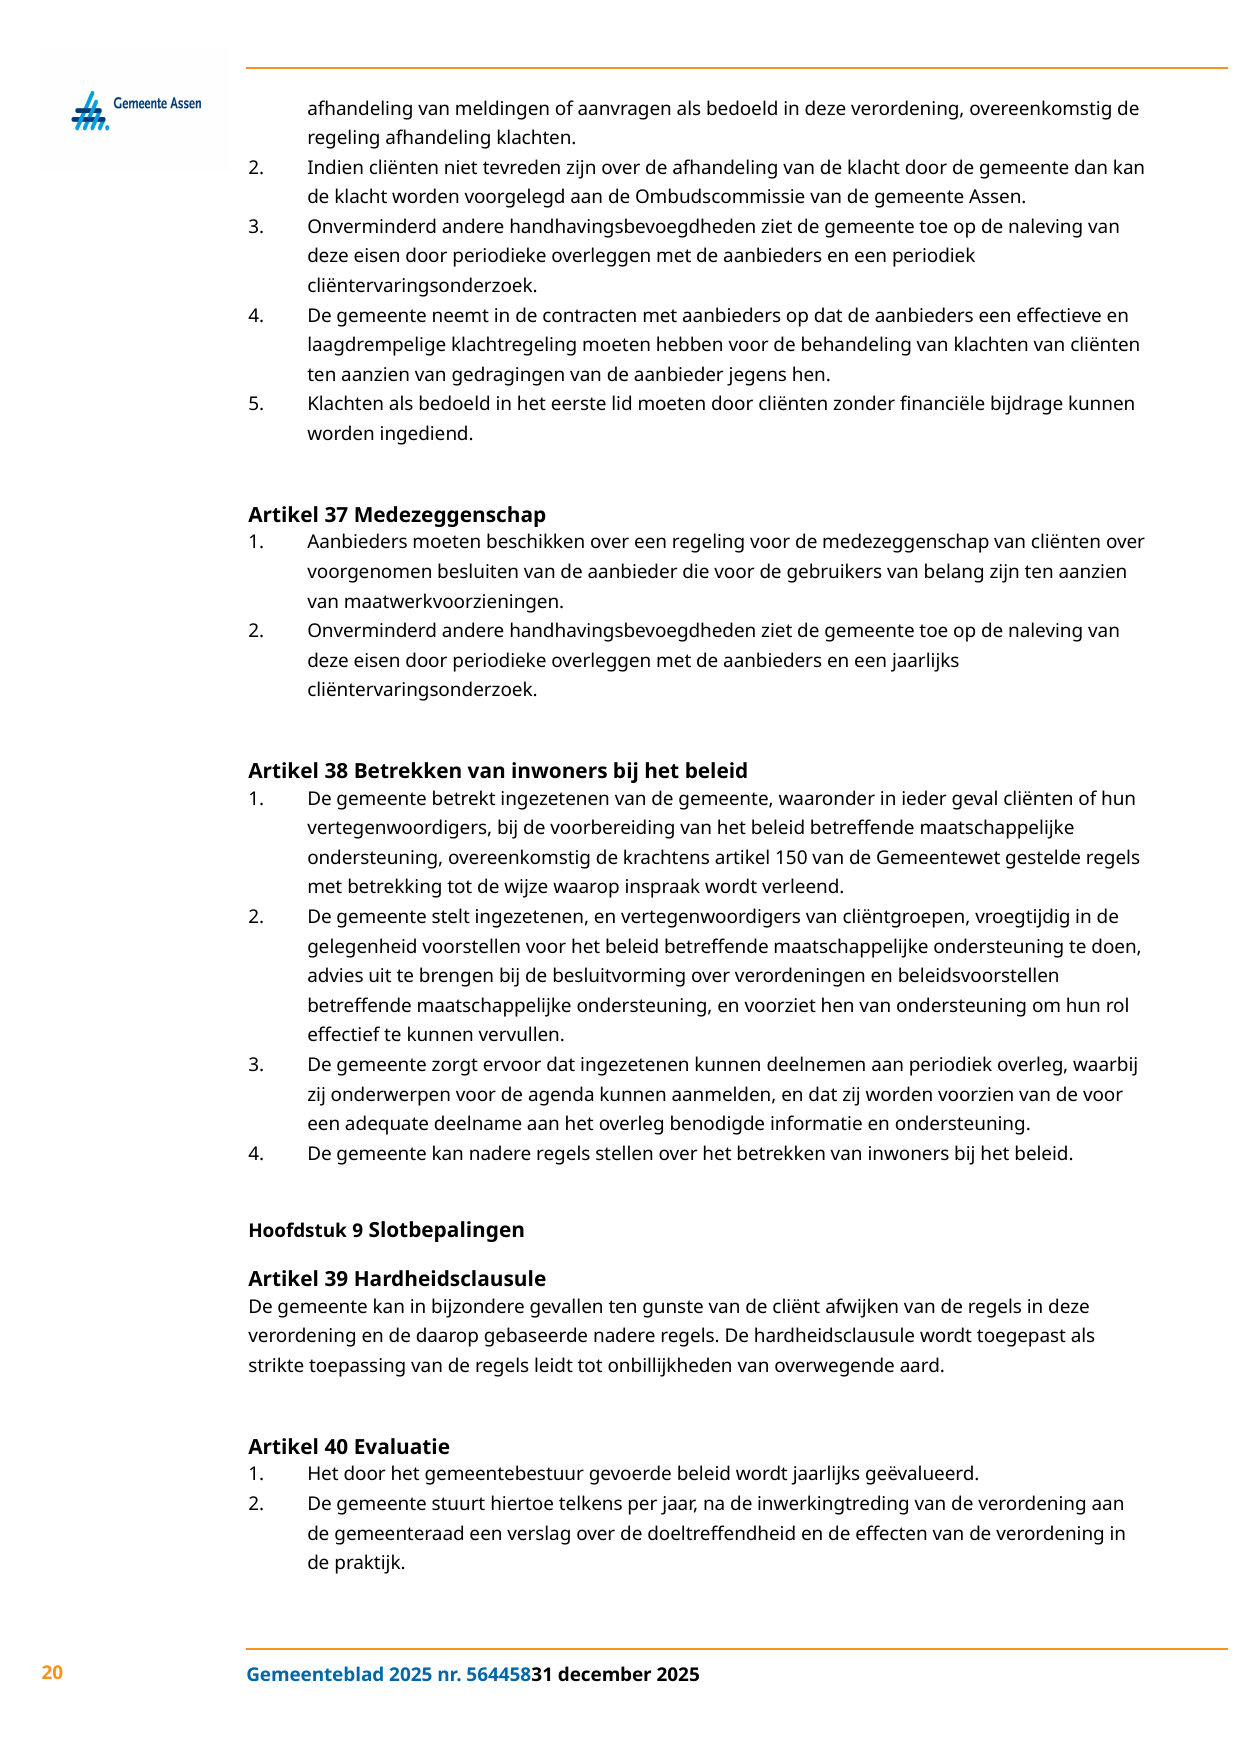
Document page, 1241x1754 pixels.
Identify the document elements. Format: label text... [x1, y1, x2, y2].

text Artikel 37 Medezeggenschap [248, 500, 1152, 529]
list De gemeente betrekt ingezetenen van de gemeente, waaronder in ieder geval cliënten of hun vertegenwoordigers, bij de voorbereiding van het beleid betreffende maatschappelijke ondersteuning, overeenkomstig de krachtens artikel 150 van de Gemeentewet gestelde regels met betrekking tot de wijze waarop inspraak wordt verleend. [248, 785, 1152, 899]
text Hoofdstuk 9 Slotbepalingen [248, 1215, 1152, 1244]
list De gemeente kan nadere regels stellen over het betrekken van inwoners bij het beleid. [248, 1140, 1152, 1166]
list De gemeente stuurt hiertoe telkens per jaar, na de inwerkingtreding van de verordening aan de gemeenteraad een verslag over de doeltreffendheid en de effecten van de verordening in de praktijk. [248, 1490, 1152, 1575]
list De gemeente stelt ingezetenen, en vertegenwoordigers van cliëntgroepen, vroegtijdig in de gelegenheid voorstellen voor het beleid betreffende maatschappelijke ondersteuning te doen, advies uit te brengen bij de besluitvorming over verordeningen en beleidsvoorstellen betreffende maatschappelijke ondersteuning, en voorziet hen van ondersteuning om hun rol effectief te kunnen vervullen. [248, 903, 1152, 1047]
list Het door het gemeentebestuur gevoerde beleid wordt jaarlijks geëvalueerd. [248, 1461, 1152, 1486]
list Onverminderd andere handhavingsbevoegdheden ziet de gemeente toe op de naleving van deze eisen door periodieke overleggen met de aanbieders en een jaarlijks cliëntervaringsonderzoek. [248, 617, 1152, 702]
list De gemeente neemt in de contracten met aanbieders op dat de aanbieders een effectieve en laagdrempelige klachtregeling moeten hebben voor de behandeling van klachten van cliënten ten aanzien van gedragingen van de aanbieder jegens hen. [248, 302, 1152, 387]
list Aanbieders moeten beschikken over een regeling voor de medezeggenschap van cliënten over voorgenomen besluiten van de aanbieder die voor de gebruikers van belang zijn ten aanzien van maatwerkvoorzieningen. [248, 529, 1152, 613]
list Klachten als bedoeld in het eerste lid moeten door cliënten zonder financiële bijdrage kunnen worden ingediend. [248, 391, 1152, 446]
list afhandeling van meldingen of aanvragen als bedoeld in deze verordening, overeenkomstig de regeling afhandeling klachten. [248, 95, 1152, 150]
list De gemeente zorgt ervoor dat ingezetenen kunnen deelnemen aan periodiek overleg, waarbij zij onderwerpen voor de agenda kunnen aanmelden, en dat zij worden voorzien van de voor een adequate deelname aan het overleg benodigde informatie en ondersteuning. [248, 1051, 1152, 1136]
list Onverminderd andere handhavingsbevoegdheden ziet de gemeente toe op de naleving van deze eisen door periodieke overleggen met de aanbieders en een periodiek cliëntervaringsonderzoek. [248, 213, 1152, 298]
text Artikel 38 Betrekken van inwoners bij het beleid [248, 757, 1152, 785]
text Artikel 39 Hardheidsclausule [248, 1264, 1152, 1293]
text Artikel 40 Evaluatie [248, 1432, 1152, 1461]
list Indien cliënten niet tevreden zijn over de afhandeling van de klacht door de gemeente dan kan de klacht worden voorgelegd aan de Ombudscommissie van de gemeente Assen. [248, 154, 1152, 209]
picture [41, 47, 231, 172]
text De gemeente kan in bijzondere gevallen ten gunste van de cliënt afwijken van de regels in deze verordening en de daarop gebaseerde nadere regels. De hardheidsclausule wordt toegepast als strikte toepassing van de regels leidt tot onbillijkheden van overwegende aard. [248, 1293, 1152, 1378]
